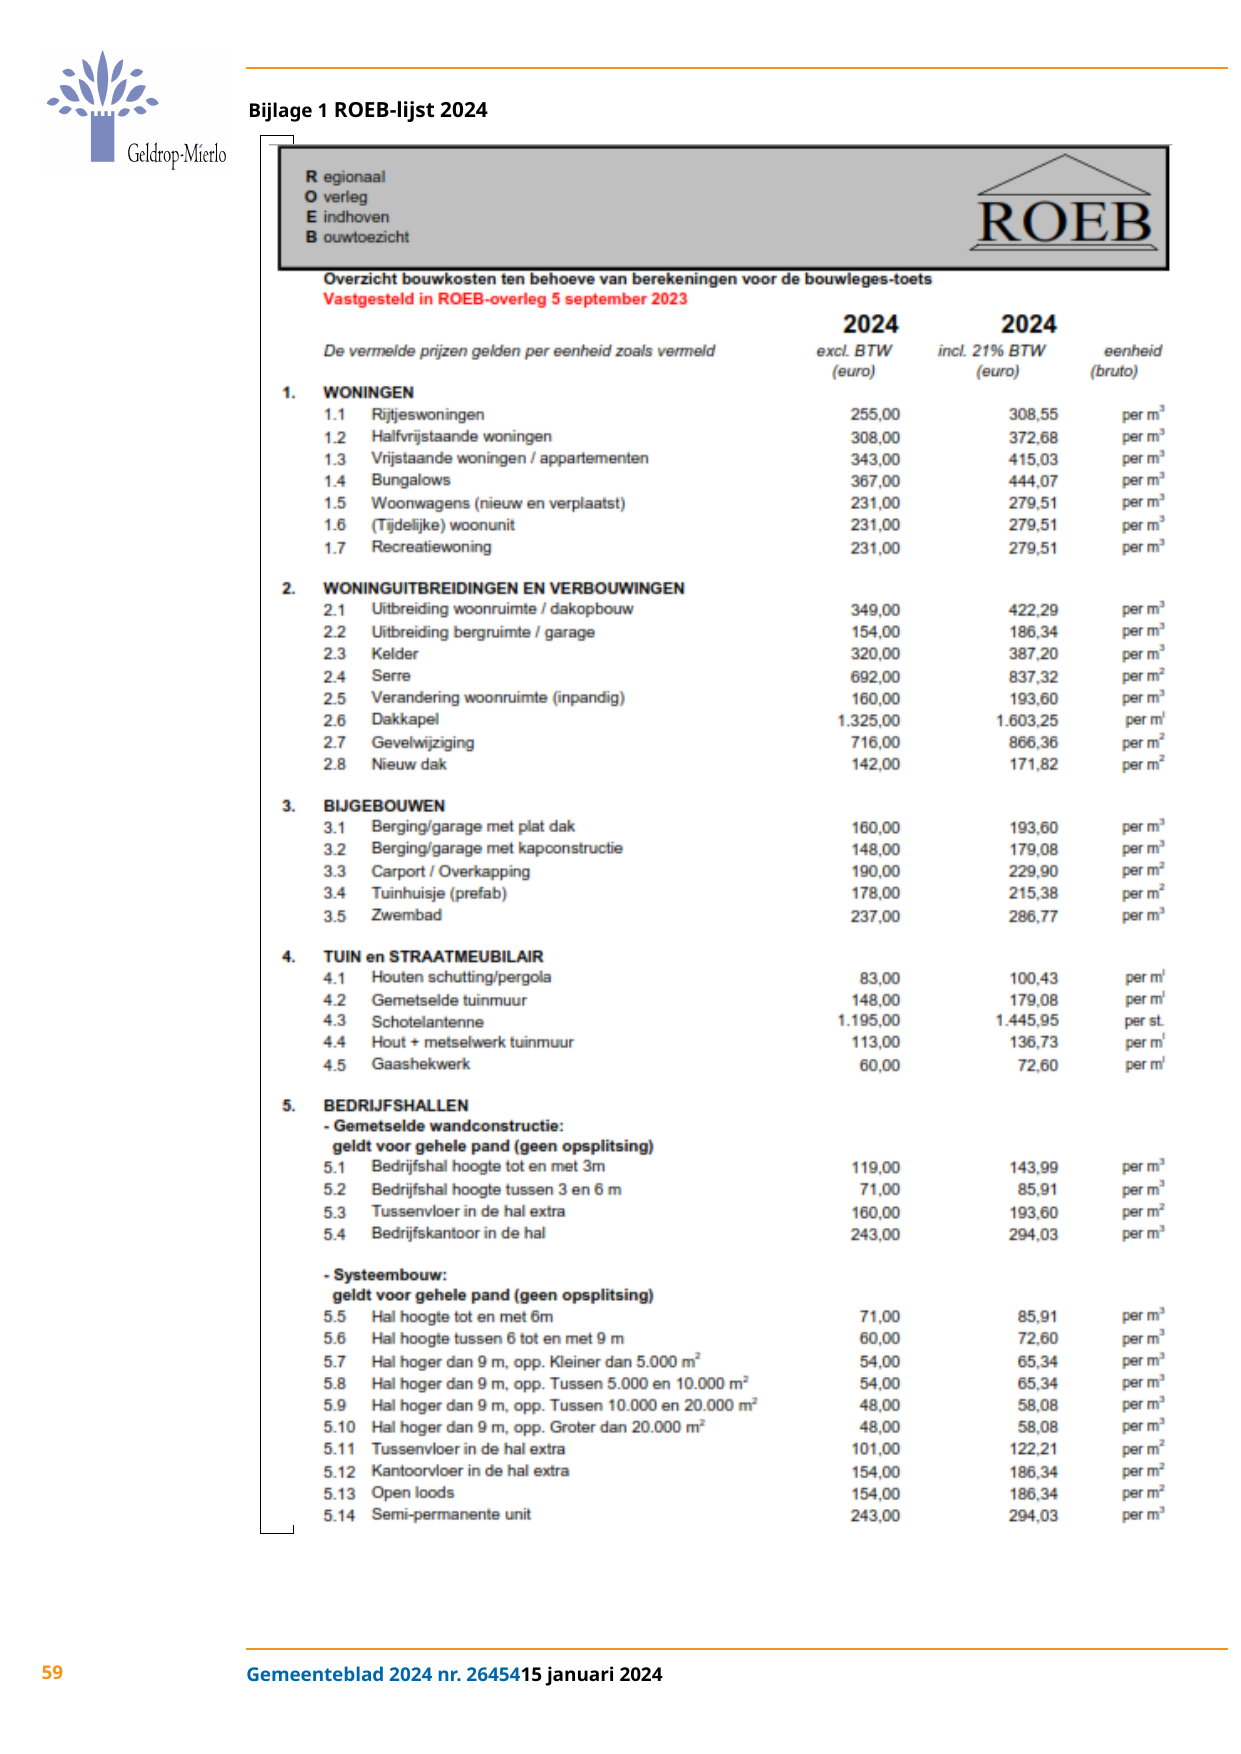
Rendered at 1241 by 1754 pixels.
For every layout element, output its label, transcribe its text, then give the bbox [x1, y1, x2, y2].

picture [268, 144, 1173, 1525]
text Bijlage 1 ROEB-lijst 2024 [248, 95, 1152, 123]
picture [41, 47, 231, 172]
